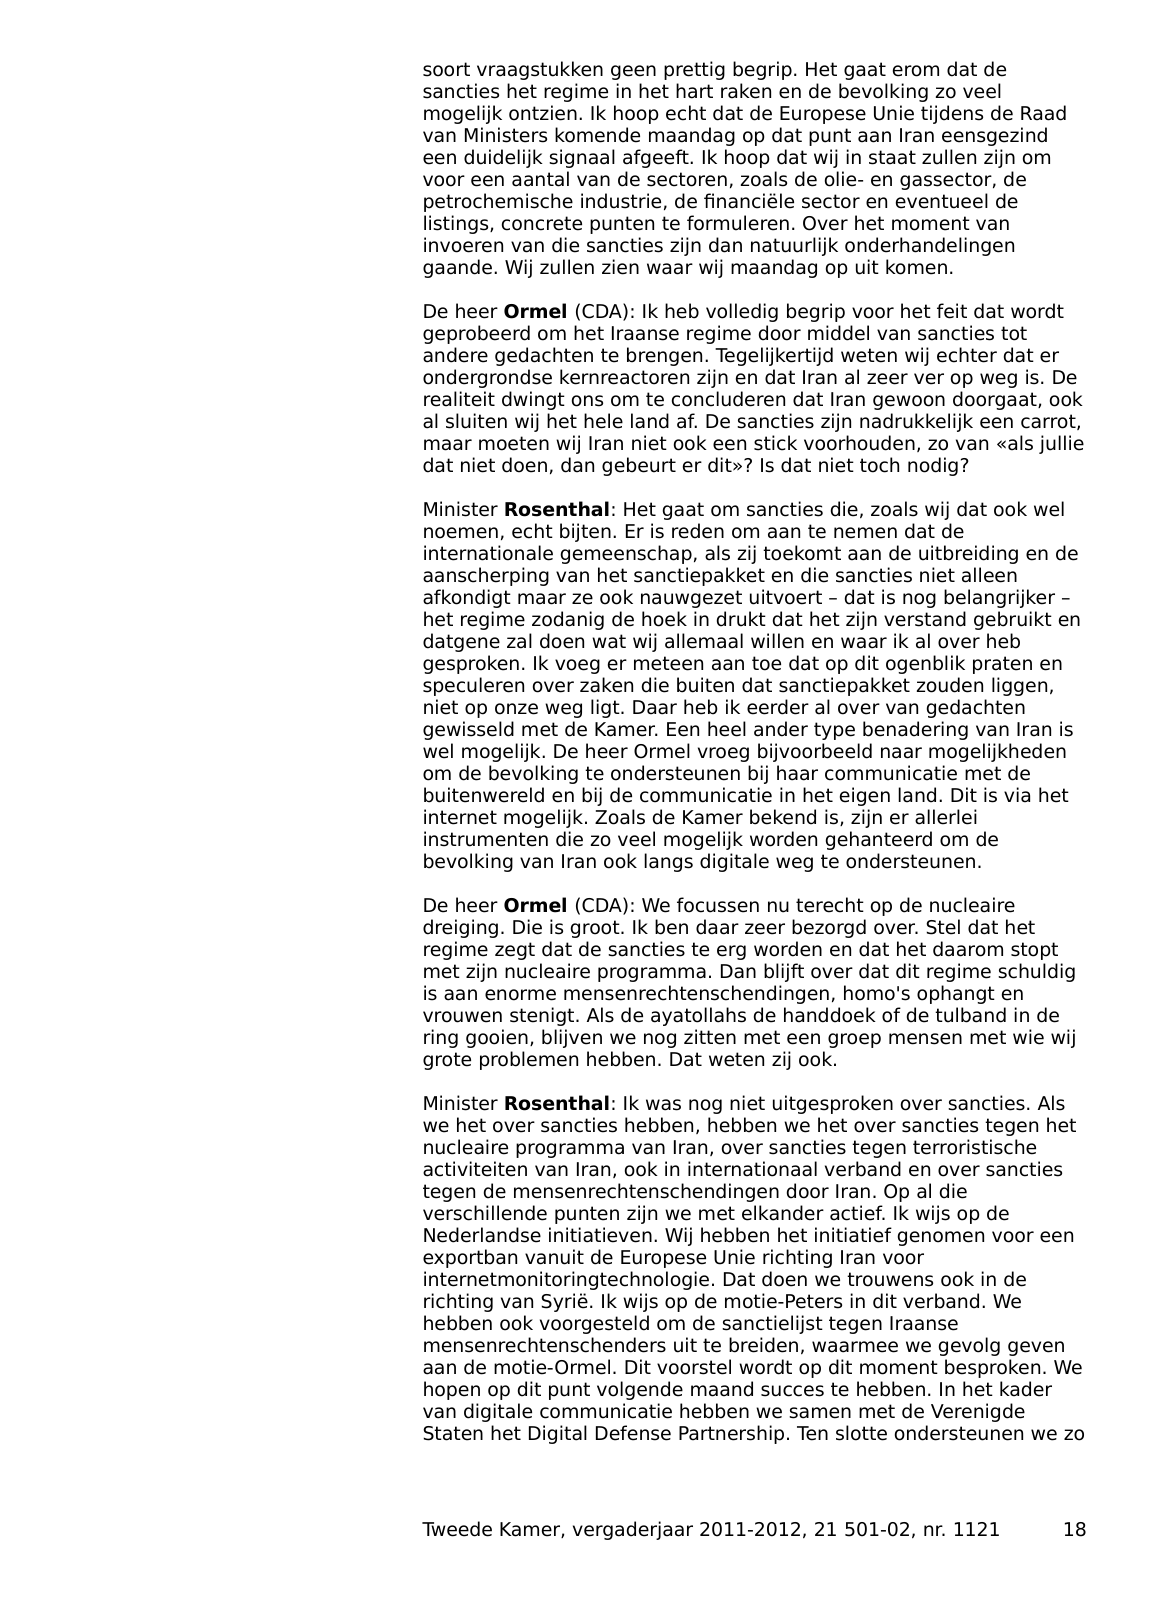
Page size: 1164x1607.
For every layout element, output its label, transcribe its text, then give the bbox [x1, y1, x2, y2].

text Minister Rosenthal: Het gaat om sancties die, zoals wij dat ook wel noemen, echt bijten. Er is reden om aan te nemen dat de internationale gemeenschap, als zij toekomt aan de uitbreiding en de aanscherping van het sanctiepakket en die sancties niet alleen afkondigt maar ze ook nauwgezet uitvoert – dat is nog belangrijker – het regime zodanig de hoek in drukt dat het zijn verstand gebruikt en datgene zal doen wat wij allemaal willen en waar ik al over heb gesproken. Ik voeg er meteen aan toe dat op dit ogenblik praten en speculeren over zaken die buiten dat sanctiepakket zouden liggen, niet op onze weg ligt. Daar heb ik eerder al over van gedachten gewisseld met de Kamer. Een heel ander type benadering van Iran is wel mogelijk. De heer Ormel vroeg bijvoorbeeld naar mogelijkheden om de bevolking te ondersteunen bij haar communicatie met de buitenwereld en bij de communicatie in het eigen land. Dit is via het internet mogelijk. Zoals de Kamer bekend is, zijn er allerlei instrumenten die zo veel mogelijk worden gehanteerd om de bevolking van Iran ook langs digitale weg te ondersteunen. [422, 499, 1087, 873]
text De heer Ormel (CDA): We focussen nu terecht op de nucleaire dreiging. Die is groot. Ik ben daar zeer bezorgd over. Stel dat het regime zegt dat de sancties te erg worden en dat het daarom stopt met zijn nucleaire programma. Dan blijft over dat dit regime schuldig is aan enorme mensenrechtenschendingen, homo's ophangt en vrouwen stenigt. Als de ayatollahs de handdoek of de tulband in de ring gooien, blijven we nog zitten met een groep mensen met wie wij grote problemen hebben. Dat weten zij ook. [422, 895, 1087, 1071]
text soort vraagstukken geen prettig begrip. Het gaat erom dat de sancties het regime in het hart raken en de bevolking zo veel mogelijk ontzien. Ik hoop echt dat de Europese Unie tijdens de Raad van Ministers komende maandag op dat punt aan Iran eensgezind een duidelijk signaal afgeeft. Ik hoop dat wij in staat zullen zijn om voor een aantal van de sectoren, zoals de olie- en gassector, de petrochemische industrie, de financiële sector en eventueel de listings, concrete punten te formuleren. Over het moment van invoeren van die sancties zijn dan natuurlijk onderhandelingen gaande. Wij zullen zien waar wij maandag op uit komen. [422, 59, 1087, 279]
text Minister Rosenthal: Ik was nog niet uitgesproken over sancties. Als we het over sancties hebben, hebben we het over sancties tegen het nucleaire programma van Iran, over sancties tegen terroristische activiteiten van Iran, ook in internationaal verband en over sancties tegen de mensenrechtenschendingen door Iran. Op al die verschillende punten zijn we met elkander actief. Ik wijs op de Nederlandse initiatieven. Wij hebben het initiatief genomen voor een exportban vanuit de Europese Unie richting Iran voor internetmonitoringtechnologie. Dat doen we trouwens ook in de richting van Syrië. Ik wijs op de motie-Peters in dit verband. We hebben ook voorgesteld om de sanctielijst tegen Iraanse mensenrechtenschenders uit te breiden, waarmee we gevolg geven aan de motie-Ormel. Dit voorstel wordt op dit moment besproken. We hopen op dit punt volgende maand succes te hebben. In het kader van digitale communicatie hebben we samen met de Verenigde Staten het Digital Defense Partnership. Ten slotte ondersteunen we zo [422, 1093, 1087, 1444]
text De heer Ormel (CDA): Ik heb volledig begrip voor het feit dat wordt geprobeerd om het Iraanse regime door middel van sancties tot andere gedachten te brengen. Tegelijkertijd weten wij echter dat er ondergrondse kernreactoren zijn en dat Iran al zeer ver op weg is. De realiteit dwingt ons om te concluderen dat Iran gewoon doorgaat, ook al sluiten wij het hele land af. De sancties zijn nadrukkelijk een carrot, maar moeten wij Iran niet ook een stick voorhouden, zo van «als jullie dat niet doen, dan gebeurt er dit»? Is dat niet toch nodig? [422, 301, 1087, 477]
